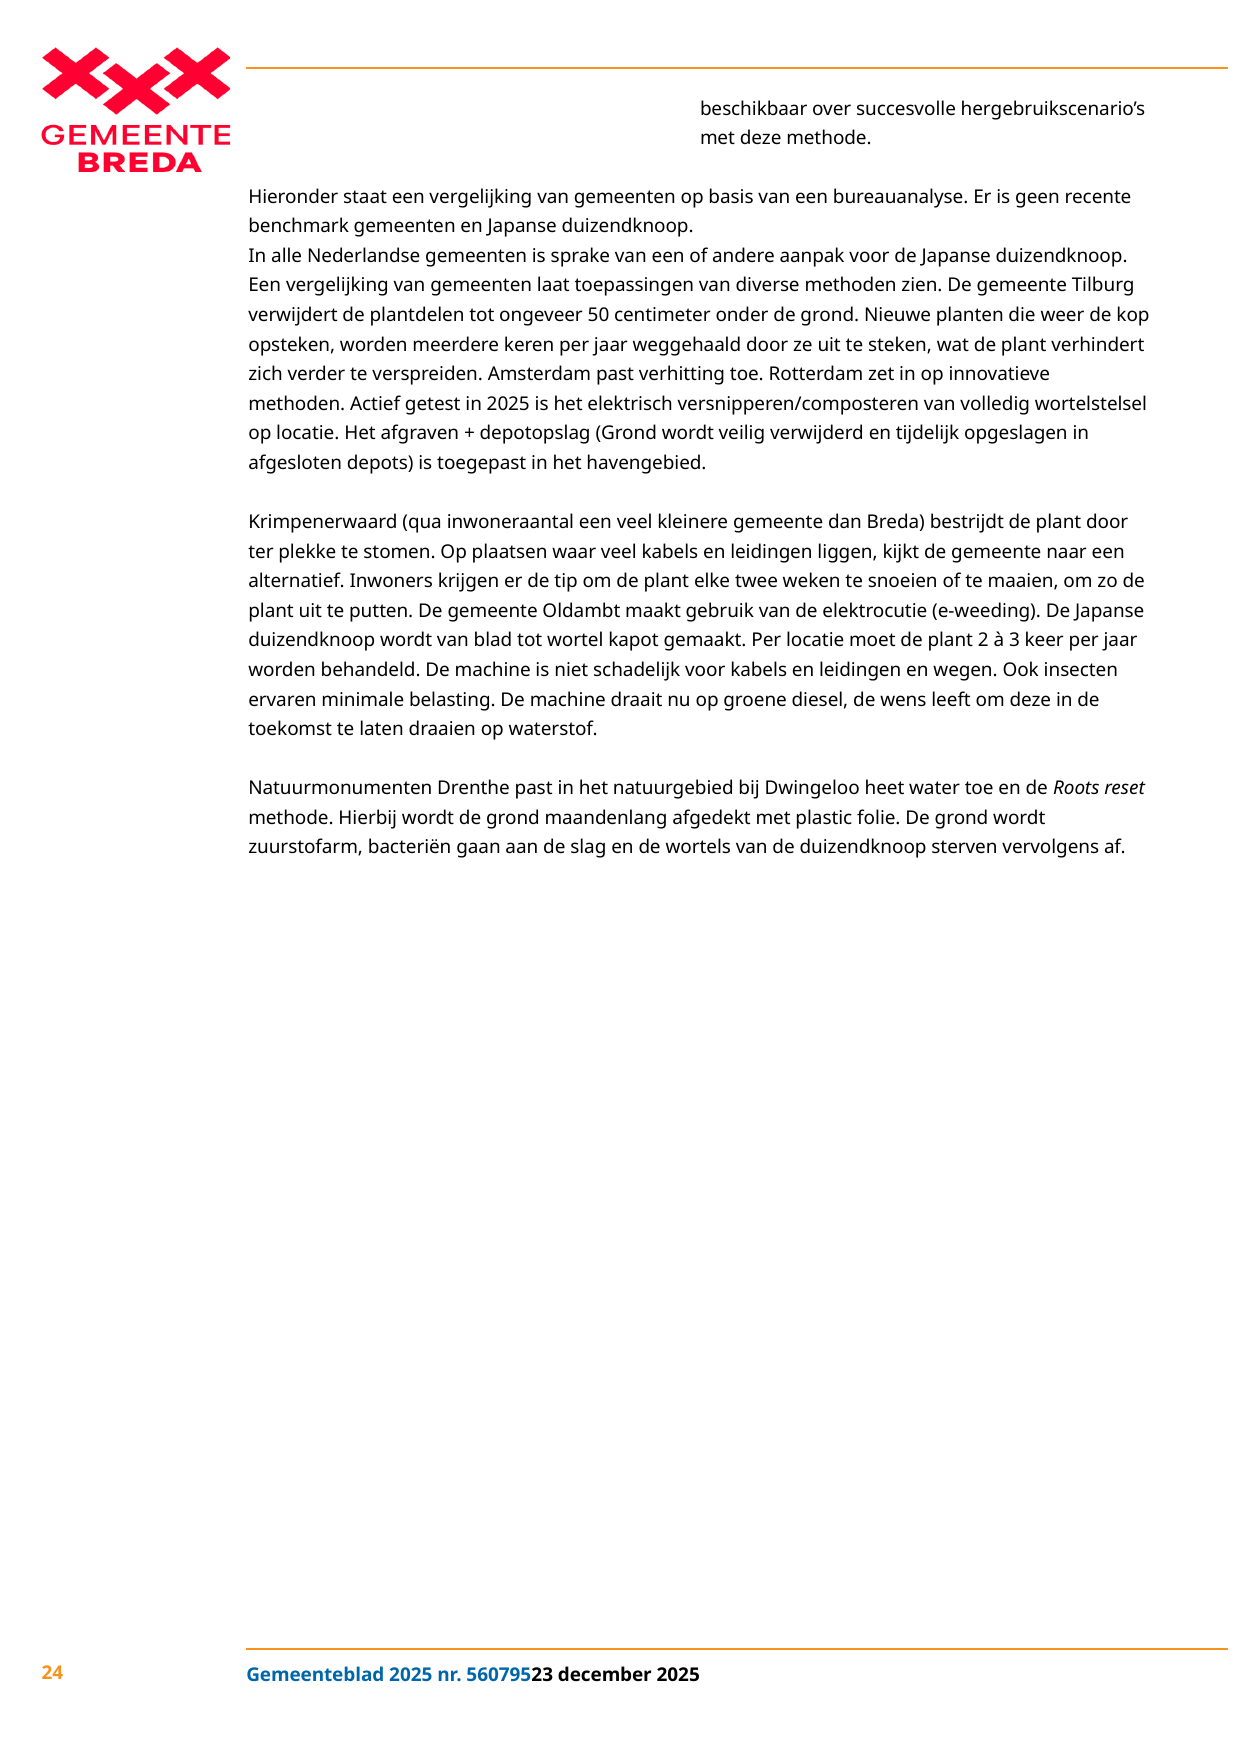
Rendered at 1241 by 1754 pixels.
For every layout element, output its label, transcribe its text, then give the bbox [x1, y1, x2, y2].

text Krimpenerwaard (qua inwoneraantal een veel kleinere gemeente dan Breda) bestrijdt de plant door ter plekke te stomen. Op plaatsen waar veel kabels en leidingen liggen, kijkt de gemeente naar een alternatief. Inwoners krijgen er de tip om de plant elke twee weken te snoeien of te maaien, om zo de plant uit te putten. De gemeente Oldambt maakt gebruik van de elektrocutie (e-weeding). De Japanse duizendknoop wordt van blad tot wortel kapot gemaakt. Per locatie moet de plant 2 à 3 keer per jaar worden behandeld. De machine is niet schadelijk voor kabels en leidingen en wegen. Ook insecten ervaren minimale belasting. De machine draait nu op groene diesel, de wens leeft om deze in de toekomst te laten draaien op waterstof. [248, 508, 1152, 741]
table_cell [248, 95, 700, 150]
table_cell beschikbaar over succesvolle hergebruikscenario’s met deze methode. [700, 95, 1152, 150]
text In alle Nederlandse gemeenten is sprake van een of andere aanpak voor de Japanse duizendknoop. Een vergelijking van gemeenten laat toepassingen van diverse methoden zien. De gemeente Tilburg verwijdert de plantdelen tot ongeveer 50 centimeter onder de grond. Nieuwe planten die weer de kop opsteken, worden meerdere keren per jaar weggehaald door ze uit te steken, wat de plant verhindert zich verder te verspreiden. Amsterdam past verhitting toe. Rotterdam zet in op innovatieve methoden. Actief getest in 2025 is het elektrisch versnipperen/composteren van volledig wortelstelsel op locatie. Het afgraven + depotopslag (Grond wordt veilig verwijderd en tijdelijk opgeslagen in afgesloten depots) is toegepast in het havengebied. [248, 242, 1152, 475]
picture [41, 47, 231, 172]
text Natuurmonumenten Drenthe past in het natuurgebied bij Dwingeloo heet water toe en de Roots reset methode. Hierbij wordt de grond maandenlang afgedekt met plastic folie. De grond wordt zuurstofarm, bacteriën gaan aan de slag en de wortels van de duizendknoop sterven vervolgens af. [248, 774, 1152, 859]
text Hieronder staat een vergelijking van gemeenten op basis van een bureauanalyse. Er is geen recente benchmark gemeenten en Japanse duizendknoop. [248, 183, 1152, 238]
